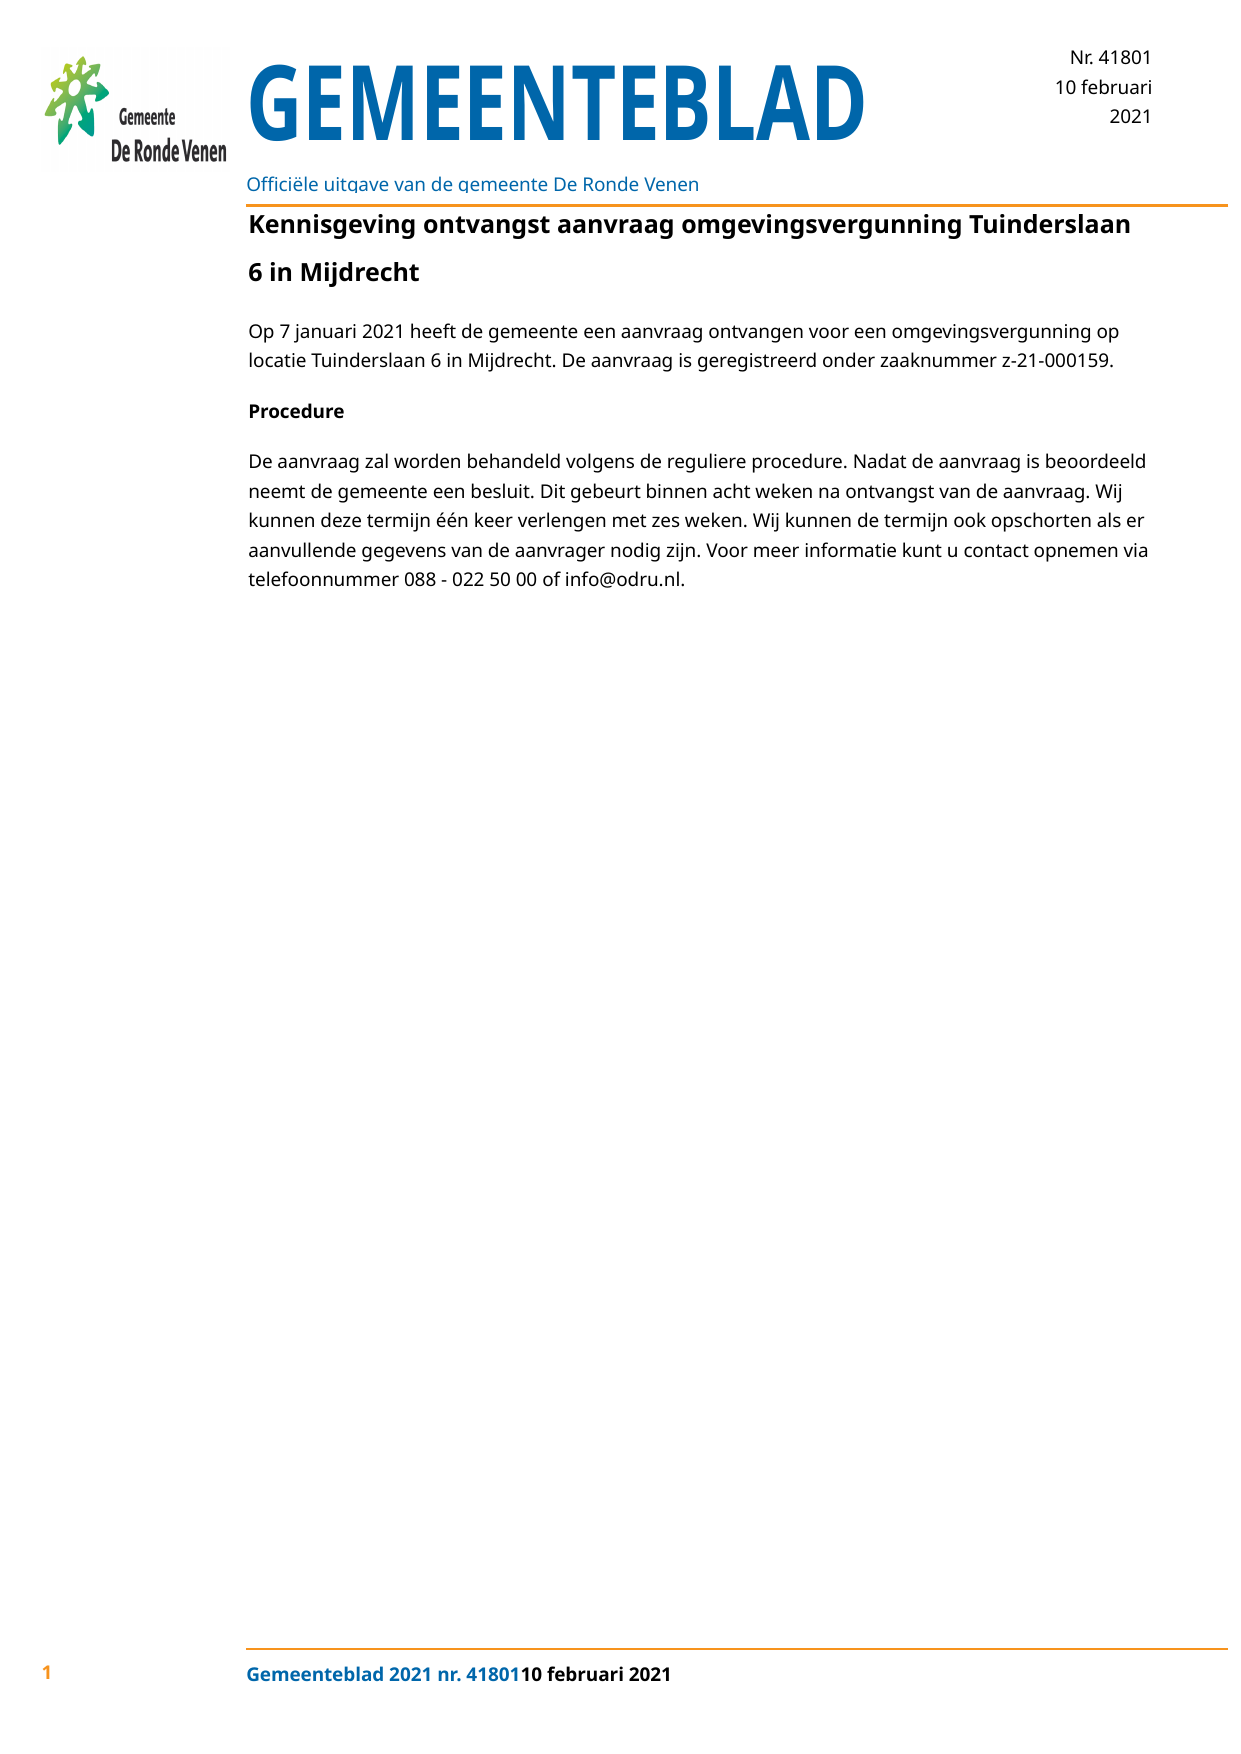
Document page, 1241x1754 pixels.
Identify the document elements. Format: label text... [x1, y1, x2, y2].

text De aanvraag zal worden behandeld volgens de reguliere procedure. Nadat de aanvraag is beoordeeld neemt de gemeente een besluit. Dit gebeurt binnen acht weken na ontvangst van de aanvraag. Wij kunnen deze termijn één keer verlengen met zes weken. Wij kunnen de termijn ook opschorten als er aanvullende gegevens van de aanvrager nodig zijn. Voor meer informatie kunt u contact opnemen via telefoonnummer 088 - 022 50 00 of info@odru.nl. [248, 448, 1152, 592]
text Op 7 januari 2021 heeft de gemeente een aanvraag ontvangen voor een omgevingsvergunning op locatie Tuinderslaan 6 in Mijdrecht. De aanvraag is geregistreerd onder zaaknummer z-21-000159. [248, 318, 1152, 373]
picture [41, 47, 231, 172]
text Procedure [248, 398, 1152, 424]
text Kennisgeving ontvangst aanvraag omgevingsvergunning Tuinderslaan 6 in Mijdrecht [248, 207, 1152, 288]
